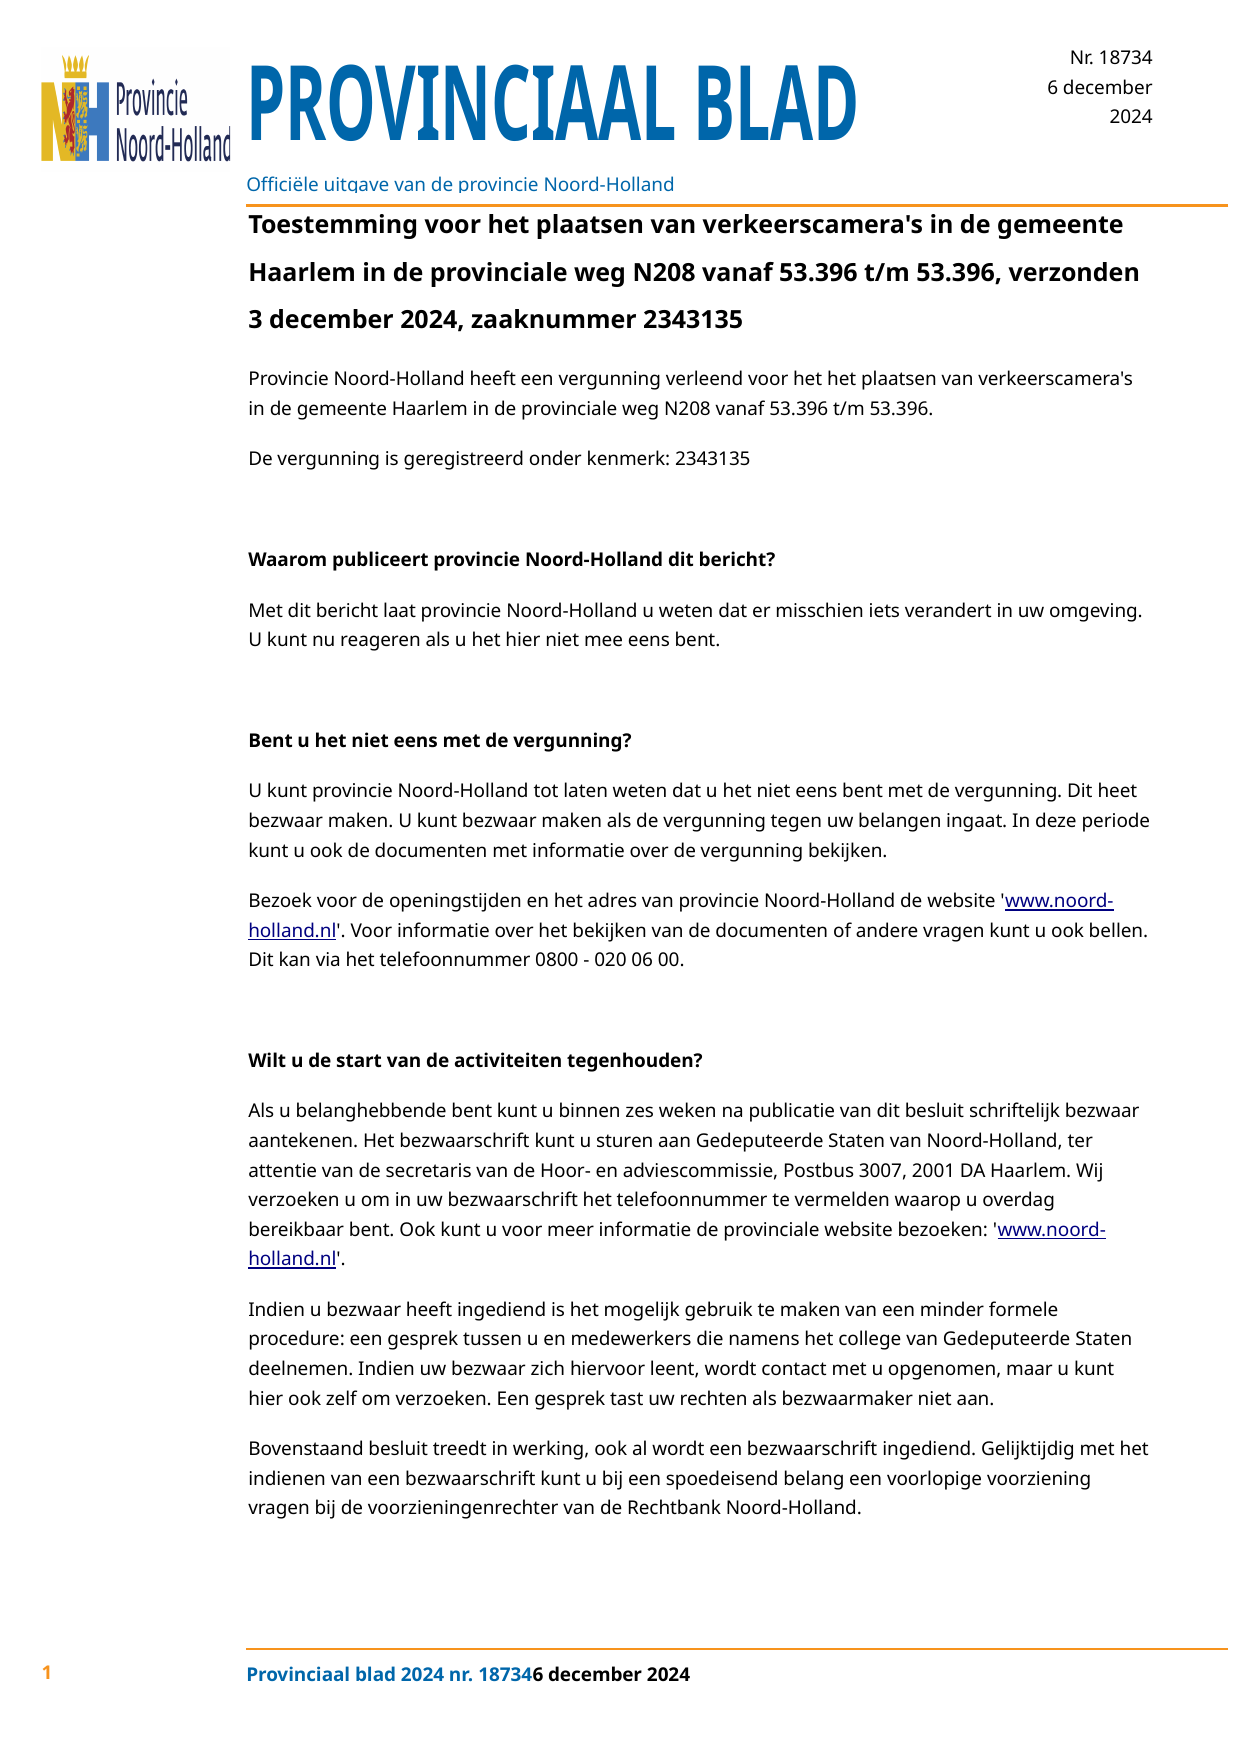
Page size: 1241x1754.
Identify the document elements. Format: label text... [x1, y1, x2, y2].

text Bezoek voor de openingstijden en het adres van provincie Noord-Holland de website 'www.noord-holland.nl'. Voor informatie over het bekijken van de documenten of andere vragen kunt u ook bellen. Dit kan via het telefoonnummer 0800 - 020 06 00. [248, 887, 1152, 972]
text U kunt provincie Noord-Holland tot laten weten dat u het niet eens bent met de vergunning. Dit heet bezwaar maken. U kunt bezwaar maken als de vergunning tegen uw belangen ingaat. In deze periode kunt u ook de documenten met informatie over de vergunning bekijken. [248, 778, 1152, 862]
text Bent u het niet eens met de vergunning? [248, 727, 1152, 753]
text De vergunning is geregistreerd onder kenmerk: 2343135 [248, 446, 1152, 471]
text Als u belanghebbende bent kunt u binnen zes weken na publicatie van dit besluit schriftelijk bezwaar aantekenen. Het bezwaarschrift kunt u sturen aan Gedeputeerde Staten van Noord-Holland, ter attentie van de secretaris van de Hoor- en adviescommissie, Postbus 3007, 2001 DA Haarlem. Wij verzoeken u om in uw bezwaarschrift het telefoonnummer te vermelden waarop u overdag bereikbaar bent. Ook kunt u voor meer informatie de provinciale website bezoeken: 'www.noord-holland.nl'. [248, 1098, 1152, 1271]
picture [41, 47, 231, 172]
text Bovenstaand besluit treedt in werking, ook al wordt een bezwaarschrift ingediend. Gelijktijdig met het indienen van een bezwaarschrift kunt u bij een spoedeisend belang een voorlopige voorziening vragen bij de voorzieningenrechter van de Rechtbank Noord-Holland. [248, 1435, 1152, 1520]
text Wilt u de start van de activiteiten tegenhouden? [248, 1047, 1152, 1073]
text Waarom publiceert provincie Noord-Holland dit bericht? [248, 546, 1152, 572]
text Met dit bericht laat provincie Noord-Holland u weten dat er misschien iets verandert in uw omgeving. U kunt nu reageren als u het hier niet mee eens bent. [248, 597, 1152, 652]
text Toestemming voor het plaatsen van verkeerscamera's in de gemeente Haarlem in de provinciale weg N208 vanaf 53.396 t/m 53.396, verzonden 3 december 2024, zaaknummer 2343135 [248, 207, 1152, 336]
text Indien u bezwaar heeft ingediend is het mogelijk gebruik te maken van een minder formele procedure: een gesprek tussen u en medewerkers die namens het college van Gedeputeerde Staten deelnemen. Indien uw bezwaar zich hiervoor leent, wordt contact met u opgenomen, maar u kunt hier ook zelf om verzoeken. Een gesprek tast uw rechten als bezwaarmaker niet aan. [248, 1296, 1152, 1410]
text Provincie Noord-Holland heeft een vergunning verleend voor het het plaatsen van verkeerscamera's in de gemeente Haarlem in de provinciale weg N208 vanaf 53.396 t/m 53.396. [248, 366, 1152, 421]
